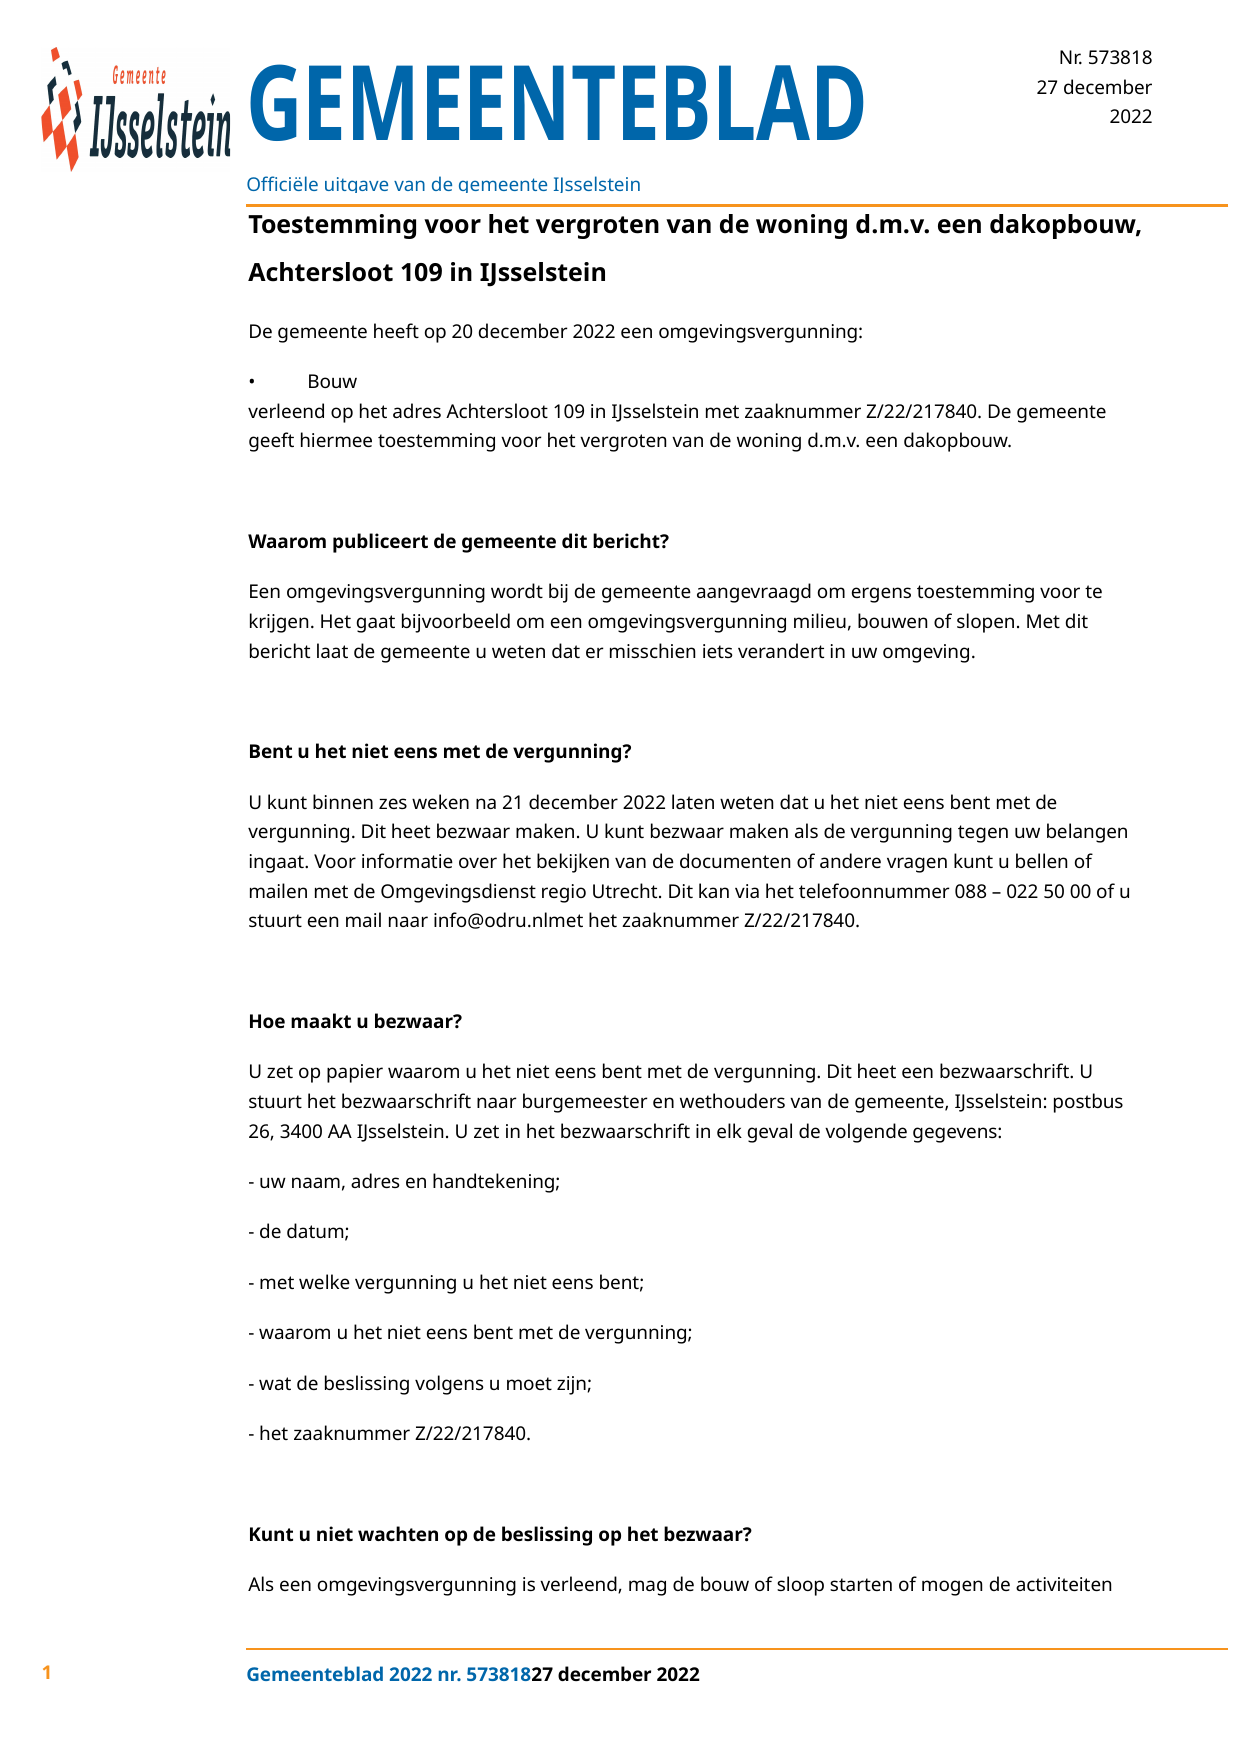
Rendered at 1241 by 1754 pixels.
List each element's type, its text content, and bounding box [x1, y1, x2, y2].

text Waarom publiceert de gemeente dit bericht? [248, 528, 1152, 554]
text - wat de beslissing volgens u moet zijn; [248, 1370, 1152, 1396]
text U zet op papier waarom u het niet eens bent met de vergunning. Dit heet een bezwaarschrift. U stuurt het bezwaarschrift naar burgemeester en wethouders van de gemeente, IJsselstein: postbus 26, 3400 AA IJsselstein. U zet in het bezwaarschrift in elk geval de volgende gegevens: [248, 1059, 1152, 1144]
text De gemeente heeft op 20 december 2022 een omgevingsvergunning: [248, 318, 1152, 344]
text - waarom u het niet eens bent met de vergunning; [248, 1319, 1152, 1345]
text Kunt u niet wachten op de beslissing op het bezwaar? [248, 1521, 1152, 1547]
text Toestemming voor het vergroten van de woning d.m.v. een dakopbouw, Achtersloot 109 in IJsselstein [248, 207, 1152, 288]
text verleend op het adres Achtersloot 109 in IJsselstein met zaaknummer Z/22/217840. De gemeente geeft hiermee toestemming voor het vergroten van de woning d.m.v. een dakopbouw. [248, 398, 1152, 453]
text - met welke vergunning u het niet eens bent; [248, 1269, 1152, 1295]
text U kunt binnen zes weken na 21 december 2022 laten weten dat u het niet eens bent met de vergunning. Dit heet bezwaar maken. U kunt bezwaar maken als de vergunning tegen uw belangen ingaat. Voor informatie over het bekijken van de documenten of andere vragen kunt u bellen of mailen met de Omgevingsdienst regio Utrecht. Dit kan via het telefoonnummer 088 – 022 50 00 of u stuurt een mail naar info@odru.nlmet het zaaknummer Z/22/217840. [248, 789, 1152, 933]
text - het zaaknummer Z/22/217840. [248, 1420, 1152, 1446]
list Bouw [248, 368, 1152, 394]
text Een omgevingsvergunning wordt bij de gemeente aangevraagd om ergens toestemming voor te krijgen. Het gaat bijvoorbeeld om een omgevingsvergunning milieu, bouwen of slopen. Met dit bericht laat de gemeente u weten dat er misschien iets verandert in uw omgeving. [248, 579, 1152, 664]
text Bent u het niet eens met de vergunning? [248, 739, 1152, 764]
picture [41, 47, 231, 172]
text - de datum; [248, 1219, 1152, 1244]
text Hoe maakt u bezwaar? [248, 1008, 1152, 1034]
text Als een omgevingsvergunning is verleend, mag de bouw of sloop starten of mogen de activiteiten [248, 1572, 1152, 1597]
text - uw naam, adres en handtekening; [248, 1168, 1152, 1194]
